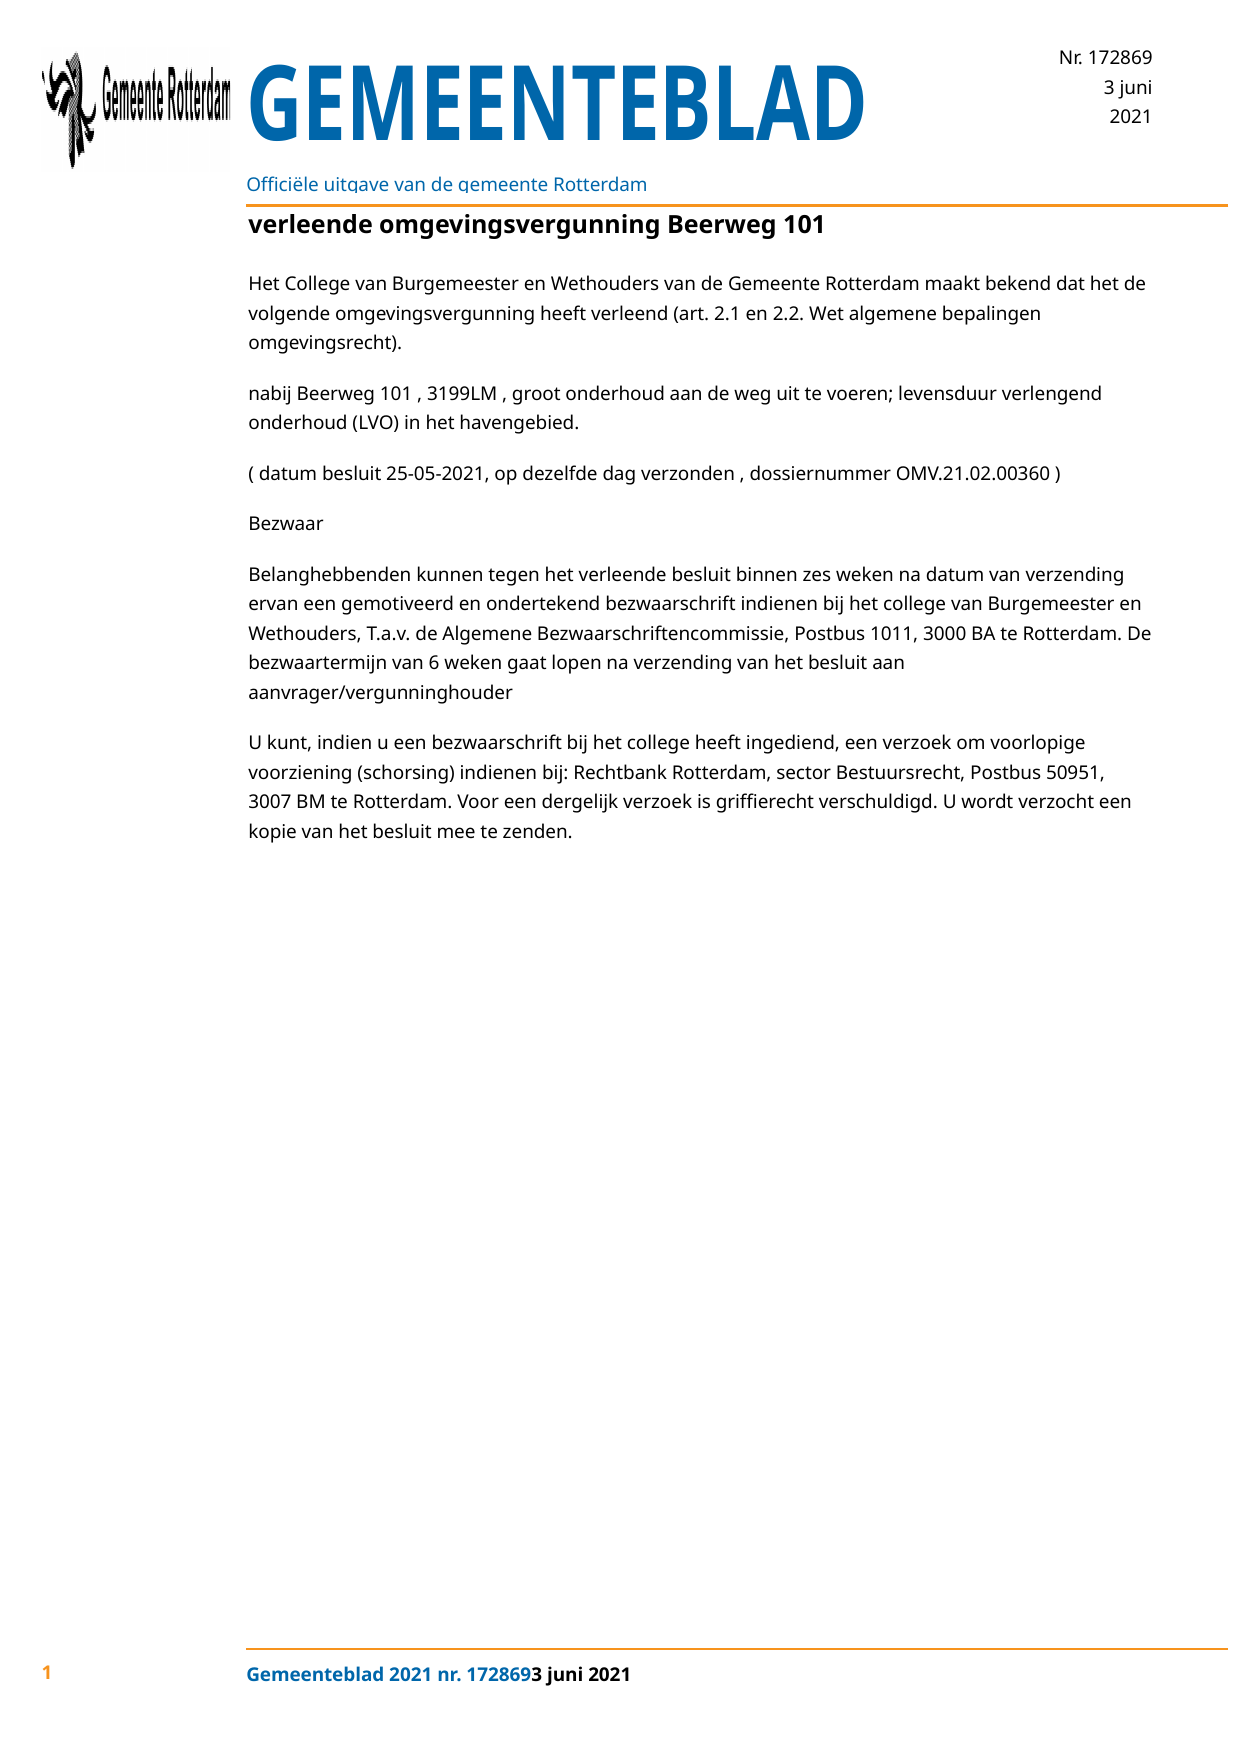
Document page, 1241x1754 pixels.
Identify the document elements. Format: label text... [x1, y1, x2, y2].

text verleende omgevingsvergunning Beerweg 101 [248, 207, 1152, 241]
text nabij Beerweg 101 , 3199LM , groot onderhoud aan de weg uit te voeren; levensduur verlengend onderhoud (LVO) in het havengebied. [248, 380, 1152, 435]
text Bezwaar [248, 510, 1152, 536]
text ( datum besluit 25-05-2021, op dezelfde dag verzonden , dossiernummer OMV.21.02.00360 ) [248, 460, 1152, 486]
text U kunt, indien u een bezwaarschrift bij het college heeft ingediend, een verzoek om voorlopige voorziening (schorsing) indienen bij: Rechtbank Rotterdam, sector Bestuursrecht, Postbus 50951, 3007 BM te Rotterdam. Voor een dergelijk verzoek is griffierecht verschuldigd. U wordt verzocht een kopie van het besluit mee te zenden. [248, 729, 1152, 844]
picture [41, 47, 231, 172]
text Belanghebbenden kunnen tegen het verleende besluit binnen zes weken na datum van verzending ervan een gemotiveerd en ondertekend bezwaarschrift indienen bij het college van Burgemeester en Wethouders, T.a.v. de Algemene Bezwaarschriftencommissie, Postbus 1011, 3000 BA te Rotterdam. De bezwaartermijn van 6 weken gaat lopen na verzending van het besluit aan aanvrager/vergunninghouder [248, 561, 1152, 705]
text Het College van Burgemeester en Wethouders van de Gemeente Rotterdam maakt bekend dat het de volgende omgevingsvergunning heeft verleend (art. 2.1 en 2.2. Wet algemene bepalingen omgevingsrecht). [248, 270, 1152, 355]
